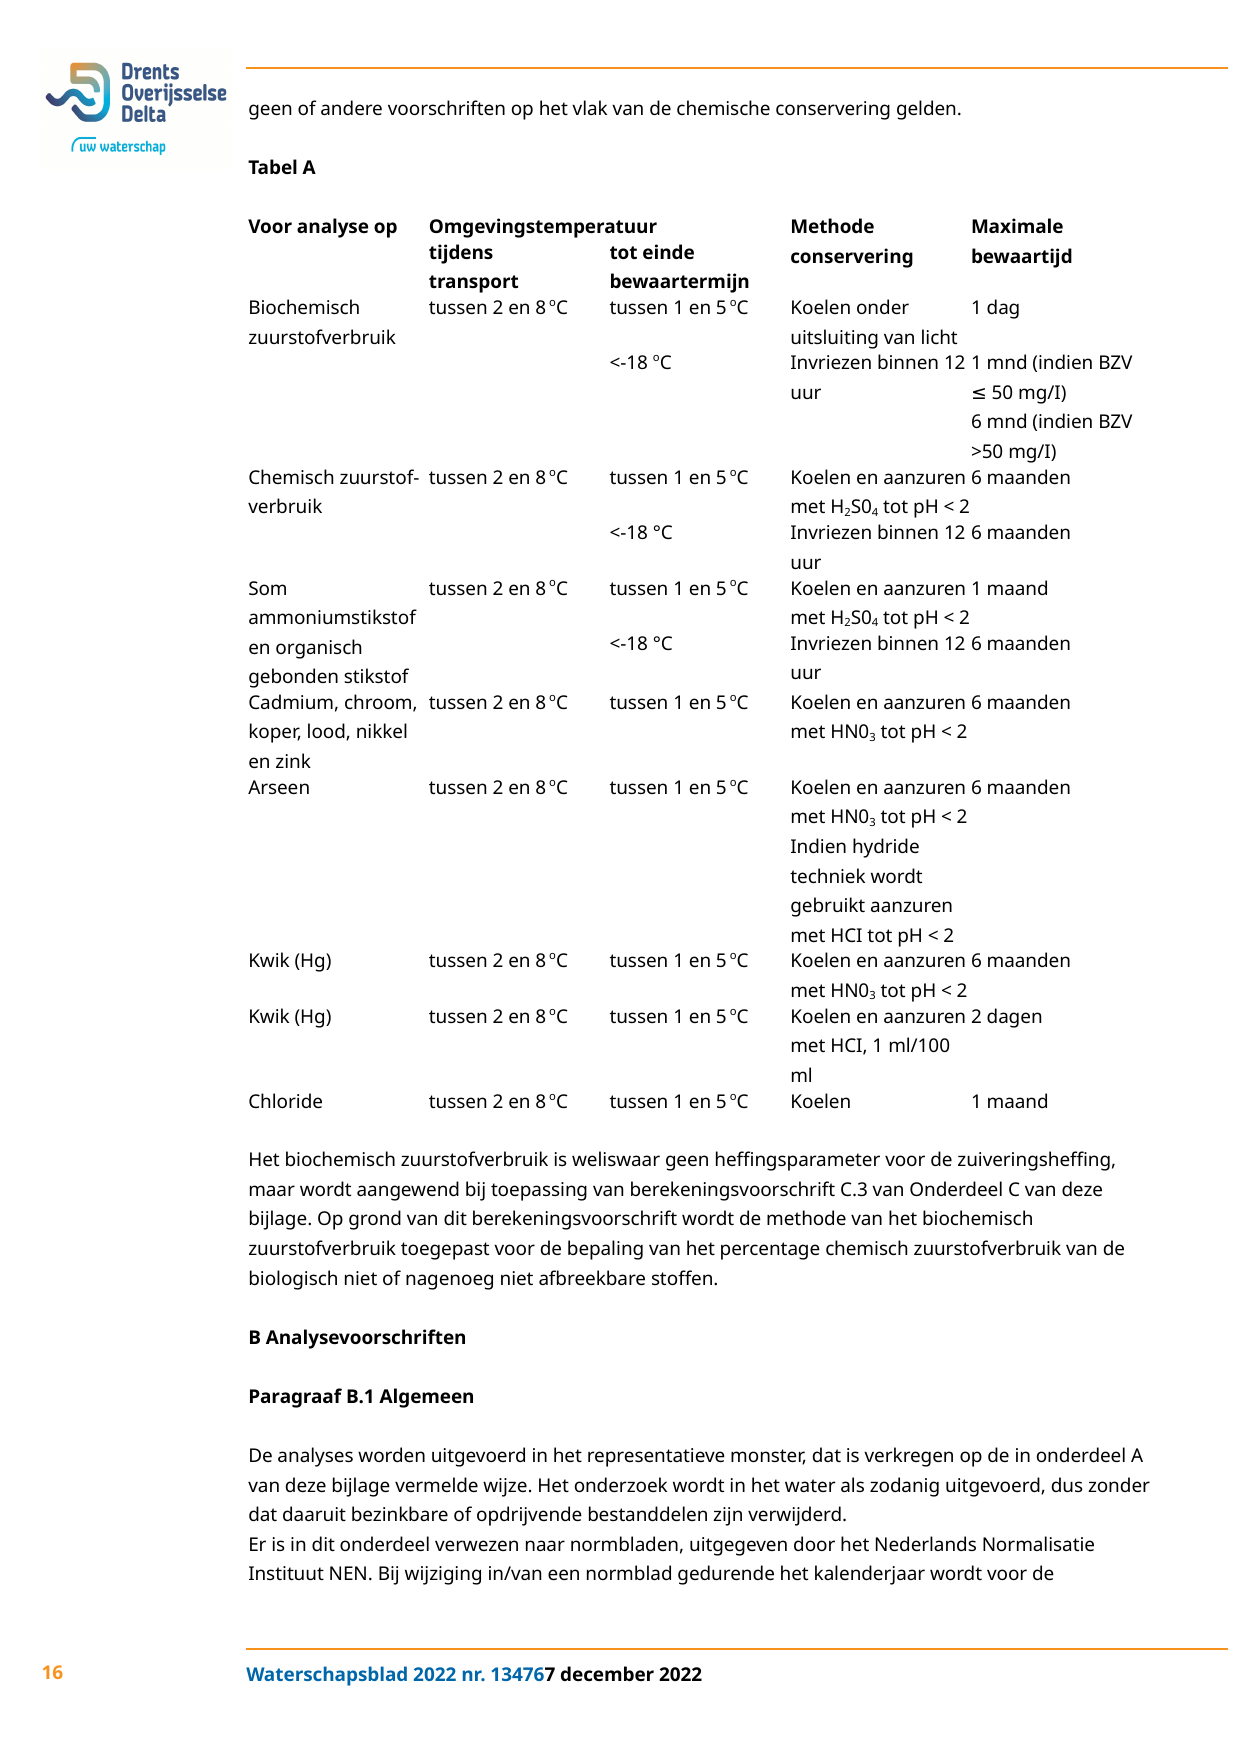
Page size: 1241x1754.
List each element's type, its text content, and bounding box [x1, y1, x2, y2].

table_cell Arseen [248, 774, 429, 948]
table_cell <-18 °C [609, 630, 790, 689]
table_cell tussen 2 en 8 oC [429, 1003, 609, 1088]
table_cell Kwik (Hg) [248, 948, 429, 1003]
table_cell tussen 1 en 5 oC [609, 1088, 790, 1114]
table_header Methode conservering [790, 213, 971, 294]
table_cell tussen 1 en 5 oC [609, 689, 790, 774]
table_cell Chloride [248, 1088, 429, 1114]
table_cell Kwik (Hg) [248, 1003, 429, 1088]
table_cell tussen 1 en 5 oC [609, 774, 790, 948]
table_cell Biochemisch zuurstofverbruik [248, 294, 429, 464]
text geen of andere voorschriften op het vlak van de chemische conservering gelden. [248, 95, 1152, 121]
table_cell tussen 1 en 5 oC [609, 948, 790, 1003]
table_cell tot einde bewaartermijn [609, 239, 790, 294]
table_cell 6 maanden [971, 630, 1152, 689]
table_cell Koelen en aanzuren met HN03 tot pH < 2 [790, 689, 971, 774]
table_cell tussen 2 en 8 oC [429, 294, 609, 464]
text Het biochemisch zuurstofverbruik is weliswaar geen heffingsparameter voor de zuiveringsheffing, maar wordt aangewend bij toepassing van berekeningsvoorschrift C.3 van Onderdeel C van deze bijlage. Op grond van dit berekeningsvoorschrift wordt de methode van het biochemisch zuurstofverbruik toegepast voor de bepaling van het percentage chemisch zuurstofverbruik van de biologisch niet of nagenoeg niet afbreekbare stoffen. [248, 1146, 1152, 1291]
table_cell tussen 2 en 8 oC [429, 774, 609, 948]
table_cell Invriezen binnen 12 uur [790, 519, 971, 575]
table_cell tussen 2 en 8 oC [429, 1088, 609, 1114]
table_cell 1 mnd (indien BZV ≤ 50 mg/I) 6 mnd (indien BZV >50 mg/I) [971, 350, 1152, 464]
table_cell Koelen en aanzuren met H2S04 tot pH < 2 [790, 575, 971, 630]
text Er is in dit onderdeel verwezen naar normbladen, uitgegeven door het Nederlands Normalisatie Instituut NEN. Bij wijziging in/van een normblad gedurende het kalenderjaar wordt voor de [248, 1531, 1152, 1586]
table_cell Cadmium, chroom, koper, lood, nikkel en zink [248, 689, 429, 774]
table_cell tussen 2 en 8 oC [429, 575, 609, 689]
table_cell tijdens transport [429, 239, 609, 294]
table_header Voor analyse op [248, 213, 429, 294]
table_cell 6 maanden [971, 519, 1152, 575]
text Paragraaf B.1 Algemeen [248, 1383, 1152, 1409]
table_cell tussen 1 en 5 oC [609, 294, 790, 349]
table_cell Koelen en aanzuren met HN03 tot pH < 2 [790, 948, 971, 1003]
table_cell tussen 1 en 5 oC [609, 1003, 790, 1088]
table_cell Som ammoniumstikstof en organisch gebonden stikstof [248, 575, 429, 689]
table_cell <-18 oC [609, 350, 790, 464]
table_cell Koelen onder uitsluiting van licht [790, 294, 971, 349]
table_cell Koelen en aanzuren met HN03 tot pH < 2 Indien hydride techniek wordt gebruikt aanzu­ren met HCI tot pH < 2 [790, 774, 971, 948]
table_cell Invriezen binnen 12 uur [790, 350, 971, 464]
table_cell tussen 1 en 5 oC [609, 575, 790, 630]
table_cell Koelen en aanzuren met HCI, 1 ml/100 ml [790, 1003, 971, 1088]
table_header Omgevingstemperatuur [429, 213, 790, 239]
table_cell 6 maanden [971, 464, 1152, 519]
table_cell tussen 2 en 8 oC [429, 948, 609, 1003]
table_cell tussen 1 en 5 oC [609, 464, 790, 519]
picture [41, 47, 231, 172]
table_cell tussen 2 en 8 oC [429, 464, 609, 575]
table_cell Chemisch zuurstof­verbruik [248, 464, 429, 575]
table_cell Invriezen binnen 12 uur [790, 630, 971, 689]
table_cell 1 dag [971, 294, 1152, 349]
table_cell tussen 2 en 8 oC [429, 689, 609, 774]
table_cell 6 maanden [971, 689, 1152, 774]
table_cell 2 dagen [971, 1003, 1152, 1088]
text B Analysevoorschriften [248, 1324, 1152, 1350]
table_cell 6 maanden [971, 948, 1152, 1003]
table_cell <-18 °C [609, 519, 790, 575]
table_cell Koelen [790, 1088, 971, 1114]
text Tabel A [248, 154, 1152, 180]
table_header Maximale bewaartijd [971, 213, 1152, 294]
table_cell Koelen en aanzuren met H2S04 tot pH < 2 [790, 464, 971, 519]
text De analyses worden uitgevoerd in het representatieve monster, dat is verkregen op de in onderdeel A van deze bijlage vermelde wijze. Het onderzoek wordt in het water als zodanig uitgevoerd, dus zonder dat daaruit bezinkbare of opdrijvende bestanddelen zijn verwijderd. [248, 1442, 1152, 1527]
table_cell 1 maand [971, 575, 1152, 630]
table_cell 6 maanden [971, 774, 1152, 948]
table_cell 1 maand [971, 1088, 1152, 1114]
